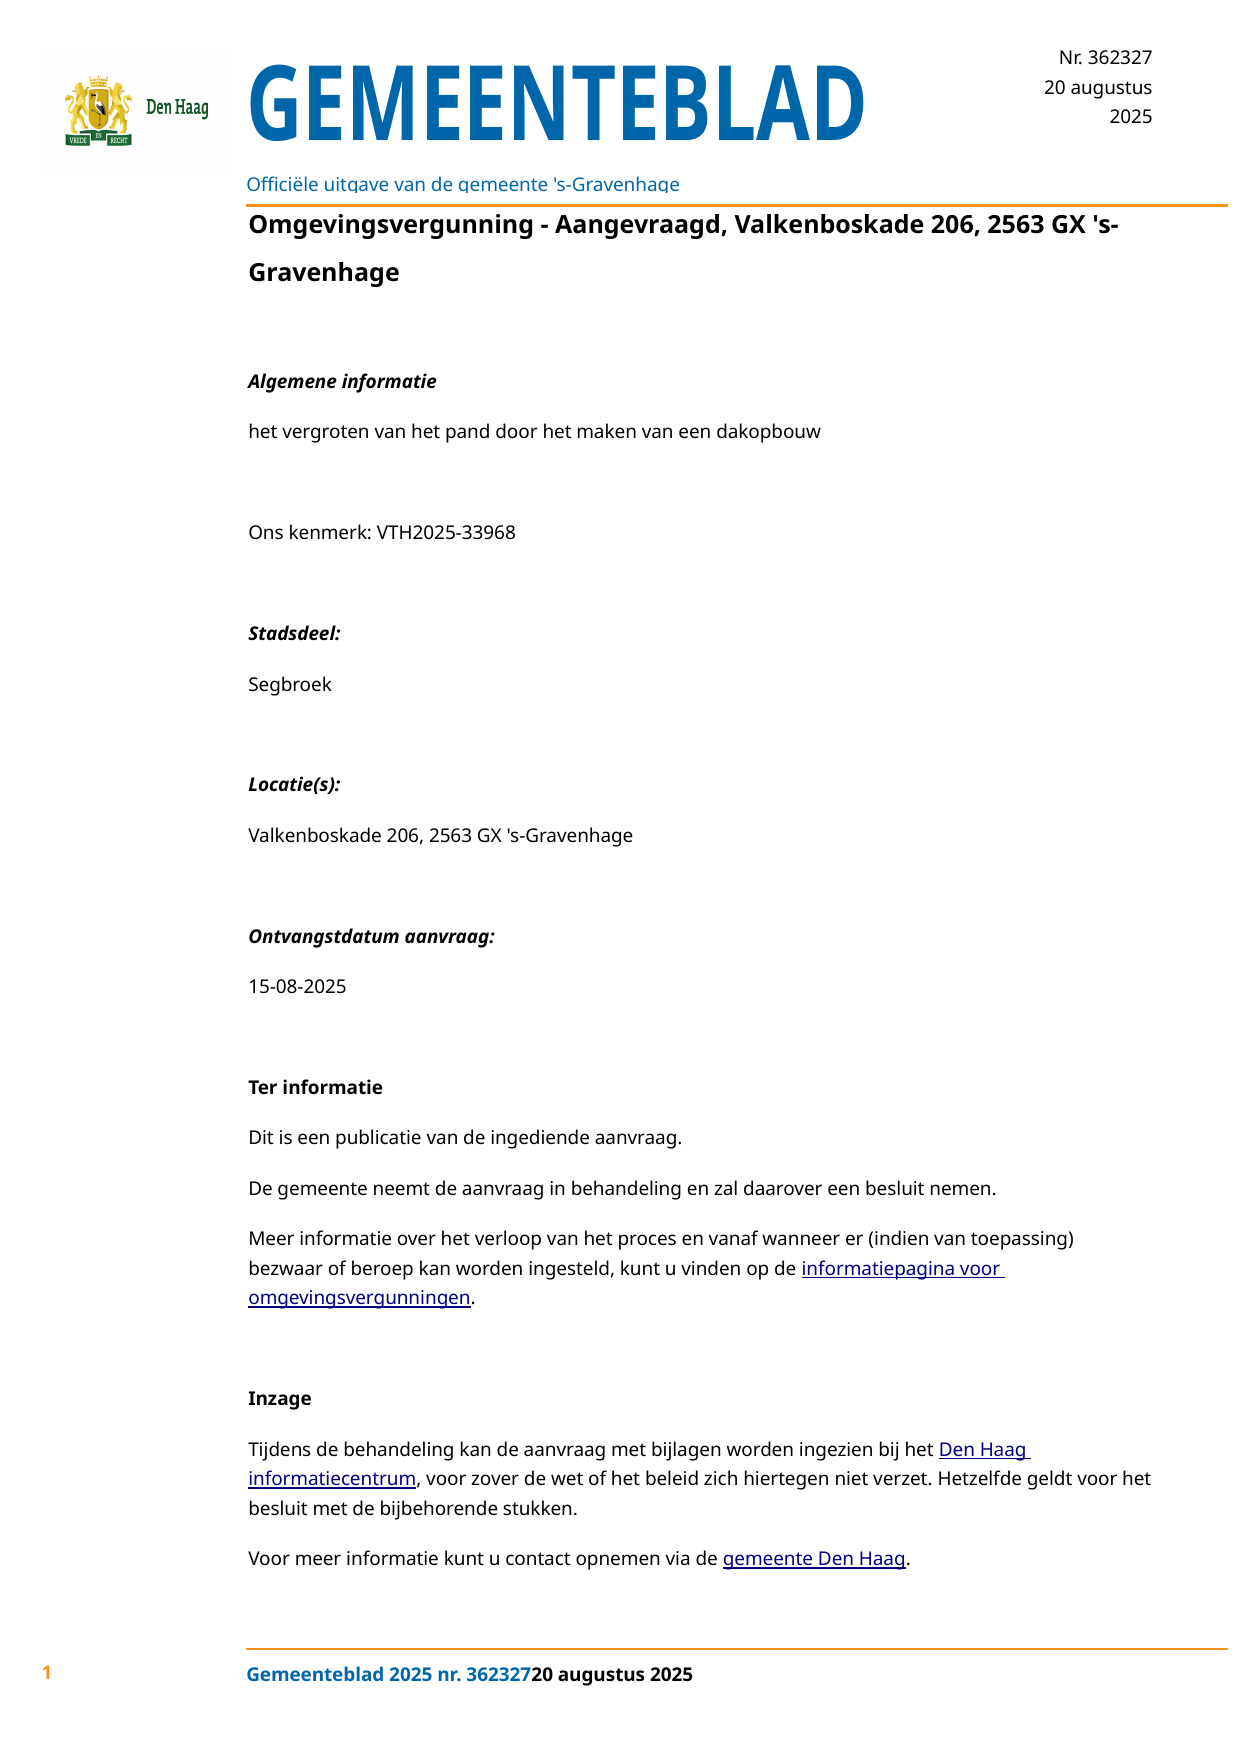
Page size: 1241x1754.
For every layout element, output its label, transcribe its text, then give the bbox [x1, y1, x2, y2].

text Valkenboskade 206, 2563 GX 's-Gravenhage [248, 822, 1152, 848]
text Dit is een publicatie van de ingediende aanvraag. [248, 1124, 1152, 1150]
text 15-08-2025 [248, 973, 1152, 999]
text Stadsdeel: [248, 620, 1152, 646]
text Omgevingsvergunning - Aangevraagd, Valkenboskade 206, 2563 GX 's-Gravenhage [248, 207, 1152, 288]
text Ons kenmerk: VTH2025-33968 [248, 519, 1152, 545]
picture [41, 47, 231, 172]
text Algemene informatie [248, 368, 1152, 394]
text Inzage [248, 1385, 1152, 1411]
text Voor meer informatie kunt u contact opnemen via de gemeente Den Haag. [248, 1545, 1152, 1571]
text Ontvangstdatum aanvraag: [248, 923, 1152, 949]
text Locatie(s): [248, 772, 1152, 797]
text het vergroten van het pand door het maken van een dakopbouw [248, 419, 1152, 444]
text De gemeente neemt de aanvraag in behandeling en zal daarover een besluit nemen. [248, 1175, 1152, 1201]
text Tijdens de behandeling kan de aanvraag met bijlagen worden ingezien bij het Den Haag informatiecentrum, voor zover de wet of het beleid zich hiertegen niet verzet. Hetzelfde geldt voor het besluit met de bijbehorende stukken. [248, 1436, 1152, 1521]
text Ter informatie [248, 1074, 1152, 1100]
text Meer informatie over het verloop van het proces en vanaf wanneer er (indien van toepassing) bezwaar of beroep kan worden ingesteld, kunt u vinden op de informatiepagina voor omgevingsvergunningen. [248, 1225, 1152, 1310]
text Segbroek [248, 671, 1152, 697]
